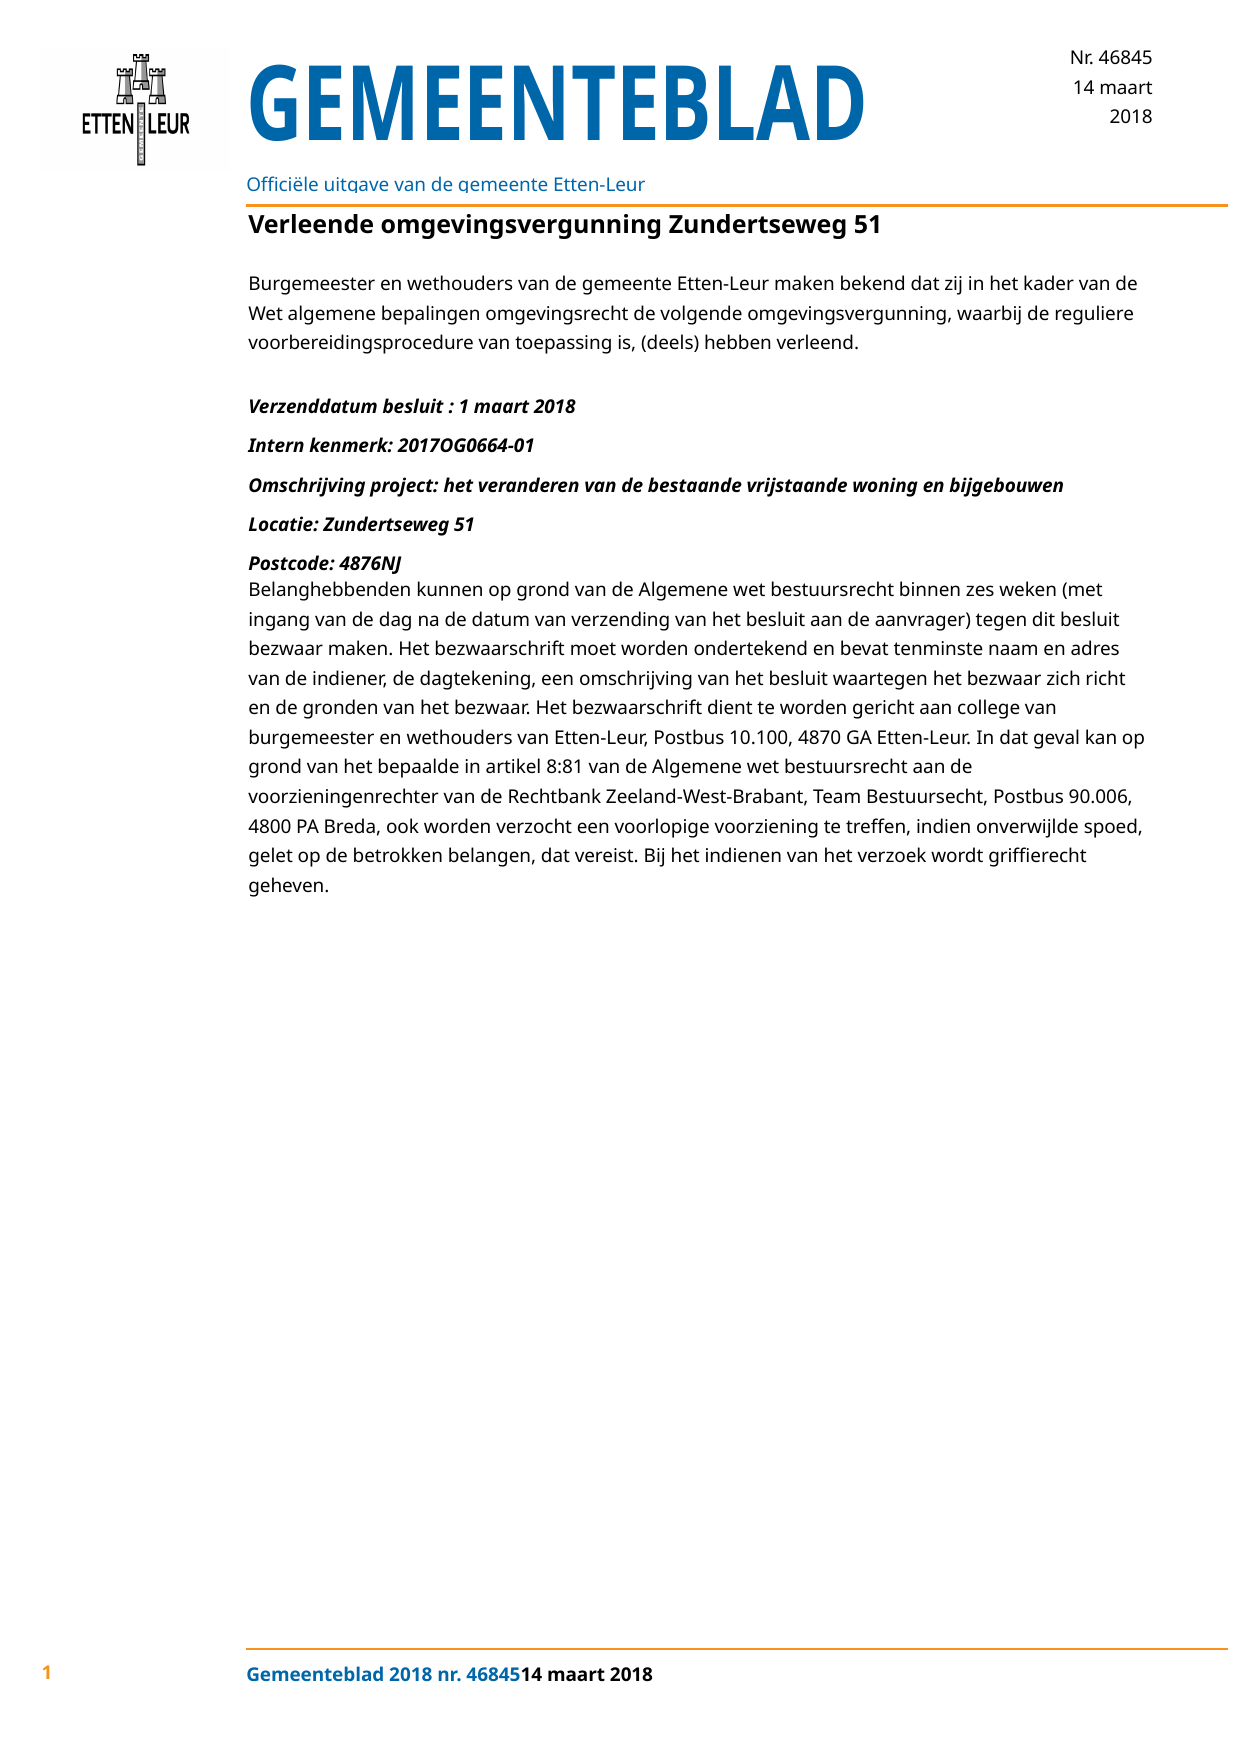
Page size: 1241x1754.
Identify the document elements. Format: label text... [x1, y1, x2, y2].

text Locatie: Zundertseweg 51 [248, 511, 1152, 537]
text Verzenddatum besluit : 1 maart 2018 [248, 393, 1152, 419]
text Intern kenmerk: 2017OG0664-01 [248, 433, 1152, 458]
text Postcode: 4876NJ [248, 551, 1152, 576]
text Belanghebbenden kunnen op grond van de Algemene wet bestuursrecht binnen zes weken (met ingang van de dag na de datum van verzending van het besluit aan de aanvrager) tegen dit besluit bezwaar maken. Het bezwaarschrift moet worden ondertekend en bevat tenminste naam en adres van de indiener, de dagtekening, een omschrijving van het besluit waartegen het bezwaar zich richt en de gronden van het bezwaar. Het bezwaarschrift dient te worden gericht aan college van burgemeester en wethouders van Etten-Leur, Postbus 10.100, 4870 GA Etten-Leur. In dat geval kan op grond van het bepaalde in artikel 8:81 van de Algemene wet bestuursrecht aan de voorzieningenrechter van de Rechtbank Zeeland-West-Brabant, Team Bestuursecht, Postbus 90.006, 4800 PA Breda, ook worden verzocht een voorlopige voorziening te treffen, indien onverwijlde spoed, gelet op de betrokken belangen, dat vereist. Bij het indienen van het verzoek wordt griffierecht geheven. [248, 576, 1152, 898]
text Verleende omgevingsvergunning Zundertseweg 51 [248, 207, 1152, 241]
picture [41, 47, 231, 172]
text Burgemeester en wethouders van de gemeente Etten-Leur maken bekend dat zij in het kader van de Wet algemene bepalingen omgevingsrecht de volgende omgevingsvergunning, waarbij de reguliere voorbereidingsprocedure van toepassing is, (deels) hebben verleend. [248, 270, 1152, 355]
text Omschrijving project: het veranderen van de bestaande vrijstaande woning en bijgebouwen [248, 472, 1152, 498]
